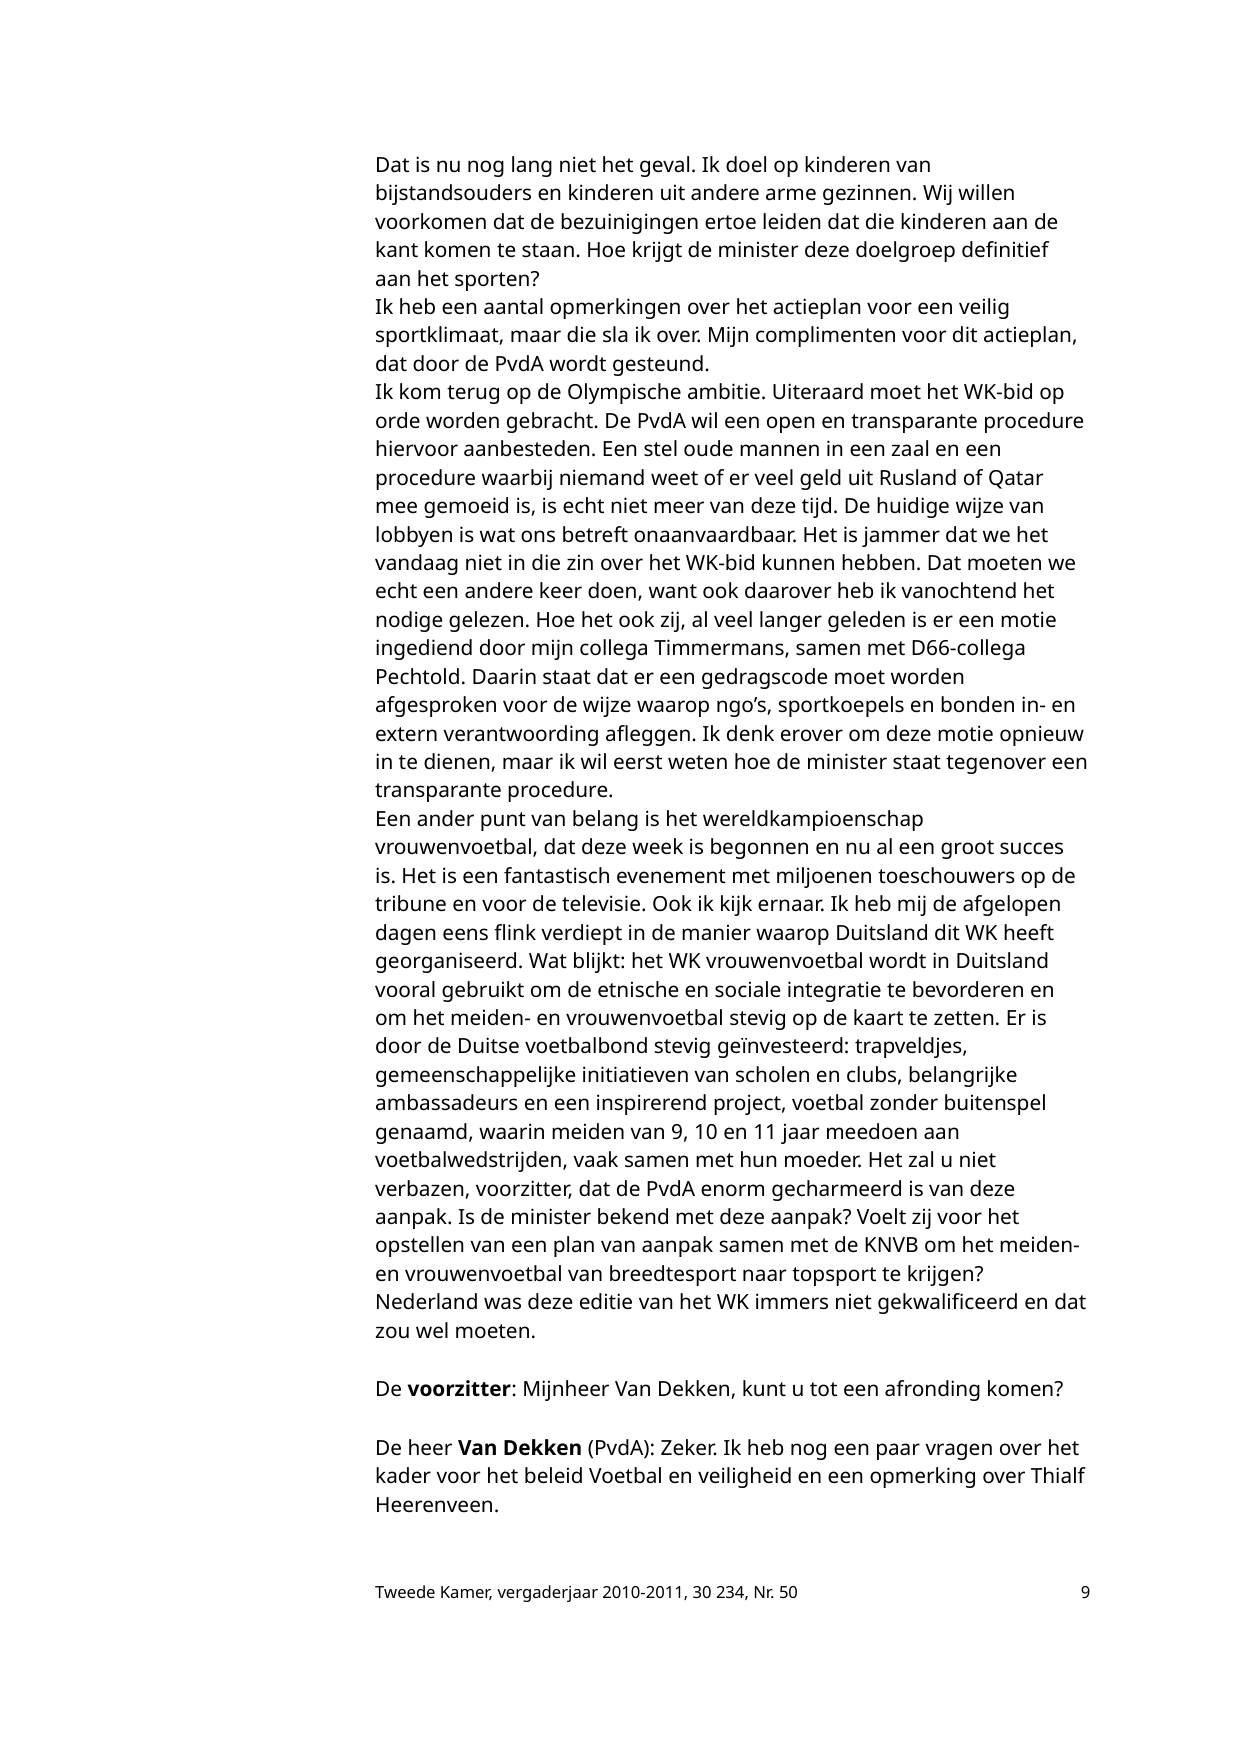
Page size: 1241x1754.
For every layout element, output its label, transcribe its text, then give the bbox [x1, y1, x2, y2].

text Ik kom terug op de Olympische ambitie. Uiteraard moet het WK-bid op orde worden gebracht. De PvdA wil een open en transparante procedure hiervoor aanbesteden. Een stel oude mannen in een zaal en een procedure waarbij niemand weet of er veel geld uit Rusland of Qatar mee gemoeid is, is echt niet meer van deze tijd. De huidige wijze van lobbyen is wat ons betreft onaanvaardbaar. Het is jammer dat we het vandaag niet in die zin over het WK-bid kunnen hebben. Dat moeten we echt een andere keer doen, want ook daarover heb ik vanochtend het nodige gelezen. Hoe het ook zij, al veel langer geleden is er een motie ingediend door mijn collega Timmermans, samen met D66-collega Pechtold. Daarin staat dat er een gedragscode moet worden afgesproken voor de wijze waarop ngo’s, sportkoepels en bonden in- en extern verantwoording afleggen. Ik denk erover om deze motie opnieuw in te dienen, maar ik wil eerst weten hoe de minister staat tegenover een transparante procedure. [375, 377, 1090, 804]
text Dat is nu nog lang niet het geval. Ik doel op kinderen van bijstandsouders en kinderen uit andere arme gezinnen. Wij willen voorkomen dat de bezuinigingen ertoe leiden dat die kinderen aan de kant komen te staan. Hoe krijgt de minister deze doelgroep definitief aan het sporten? [375, 150, 1090, 292]
text Ik heb een aantal opmerkingen over het actieplan voor een veilig sportklimaat, maar die sla ik over. Mijn complimenten voor dit actieplan, dat door de PvdA wordt gesteund. [375, 292, 1090, 377]
text De voorzitter: Mijnheer Van Dekken, kunt u tot een afronding komen? [375, 1374, 1090, 1403]
text De heer Van Dekken (PvdA): Zeker. Ik heb nog een paar vragen over het kader voor het beleid Voetbal en veiligheid en een opmerking over Thialf Heerenveen. [375, 1433, 1090, 1518]
text Een ander punt van belang is het wereldkampioenschap vrouwenvoetbal, dat deze week is begonnen en nu al een groot succes is. Het is een fantastisch evenement met miljoenen toeschouwers op de tribune en voor de televisie. Ook ik kijk ernaar. Ik heb mij de afgelopen dagen eens flink verdiept in de manier waarop Duitsland dit WK heeft georganiseerd. Wat blijkt: het WK vrouwenvoetbal wordt in Duitsland vooral gebruikt om de etnische en sociale integratie te bevorderen en om het meiden- en vrouwenvoetbal stevig op de kaart te zetten. Er is door de Duitse voetbalbond stevig geïnvesteerd: trapveldjes, gemeenschappelijke initiatieven van scholen en clubs, belangrijke ambassadeurs en een inspirerend project, voetbal zonder buitenspel genaamd, waarin meiden van 9, 10 en 11 jaar meedoen aan voetbalwedstrijden, vaak samen met hun moeder. Het zal u niet verbazen, voorzitter, dat de PvdA enorm gecharmeerd is van deze aanpak. Is de minister bekend met deze aanpak? Voelt zij voor het opstellen van een plan van aanpak samen met de KNVB om het meiden- en vrouwenvoetbal van breedtesport naar topsport te krijgen? Nederland was deze editie van het WK immers niet gekwalificeerd en dat zou wel moeten. [375, 804, 1090, 1344]
